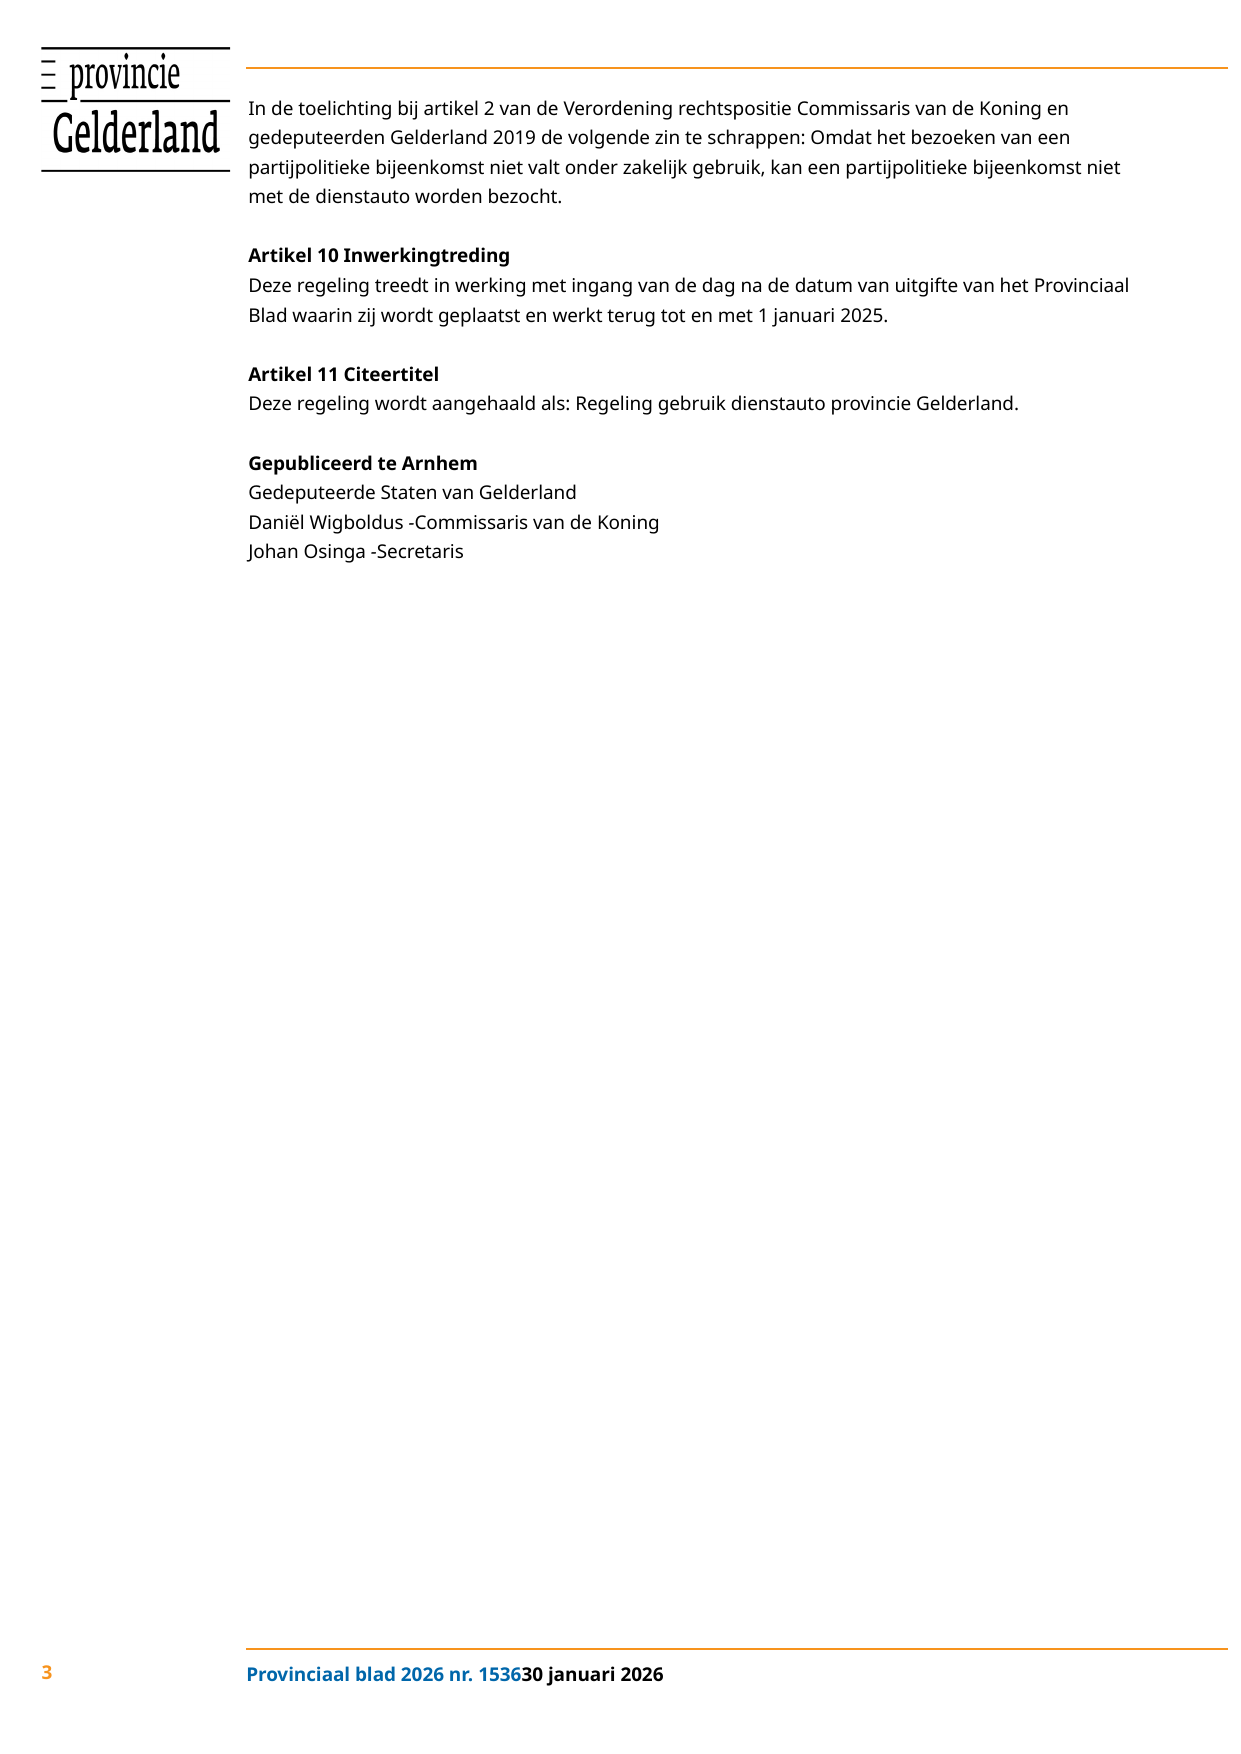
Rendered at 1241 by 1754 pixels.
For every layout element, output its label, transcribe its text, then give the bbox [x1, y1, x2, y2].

text Johan Osinga -Secretaris [248, 538, 1152, 564]
text Daniël Wigboldus -Commissaris van de Koning [248, 509, 1152, 535]
text Artikel 11 Citeertitel [248, 361, 1152, 387]
text In de toelichting bij artikel 2 van de Verordening rechtspositie Commissaris van de Koning en gedeputeerden Gelderland 2019 de volgende zin te schrappen: Omdat het bezoeken van een partijpolitieke bijeenkomst niet valt onder zakelijk gebruik, kan een partijpolitieke bijeenkomst niet met de dienstauto worden bezocht. [248, 95, 1152, 209]
text Gepubliceerd te Arnhem [248, 450, 1152, 476]
picture [41, 47, 231, 172]
text Artikel 10 Inwerkingtreding [248, 243, 1152, 268]
text Gedeputeerde Staten van Gelderland [248, 479, 1152, 505]
text Deze regeling wordt aangehaald als: Regeling gebruik dienstauto provincie Gelderland. [248, 391, 1152, 416]
text Deze regeling treedt in werking met ingang van de dag na de datum van uitgifte van het Provinciaal Blad waarin zij wordt geplaatst en werkt terug tot en met 1 januari 2025. [248, 272, 1152, 328]
